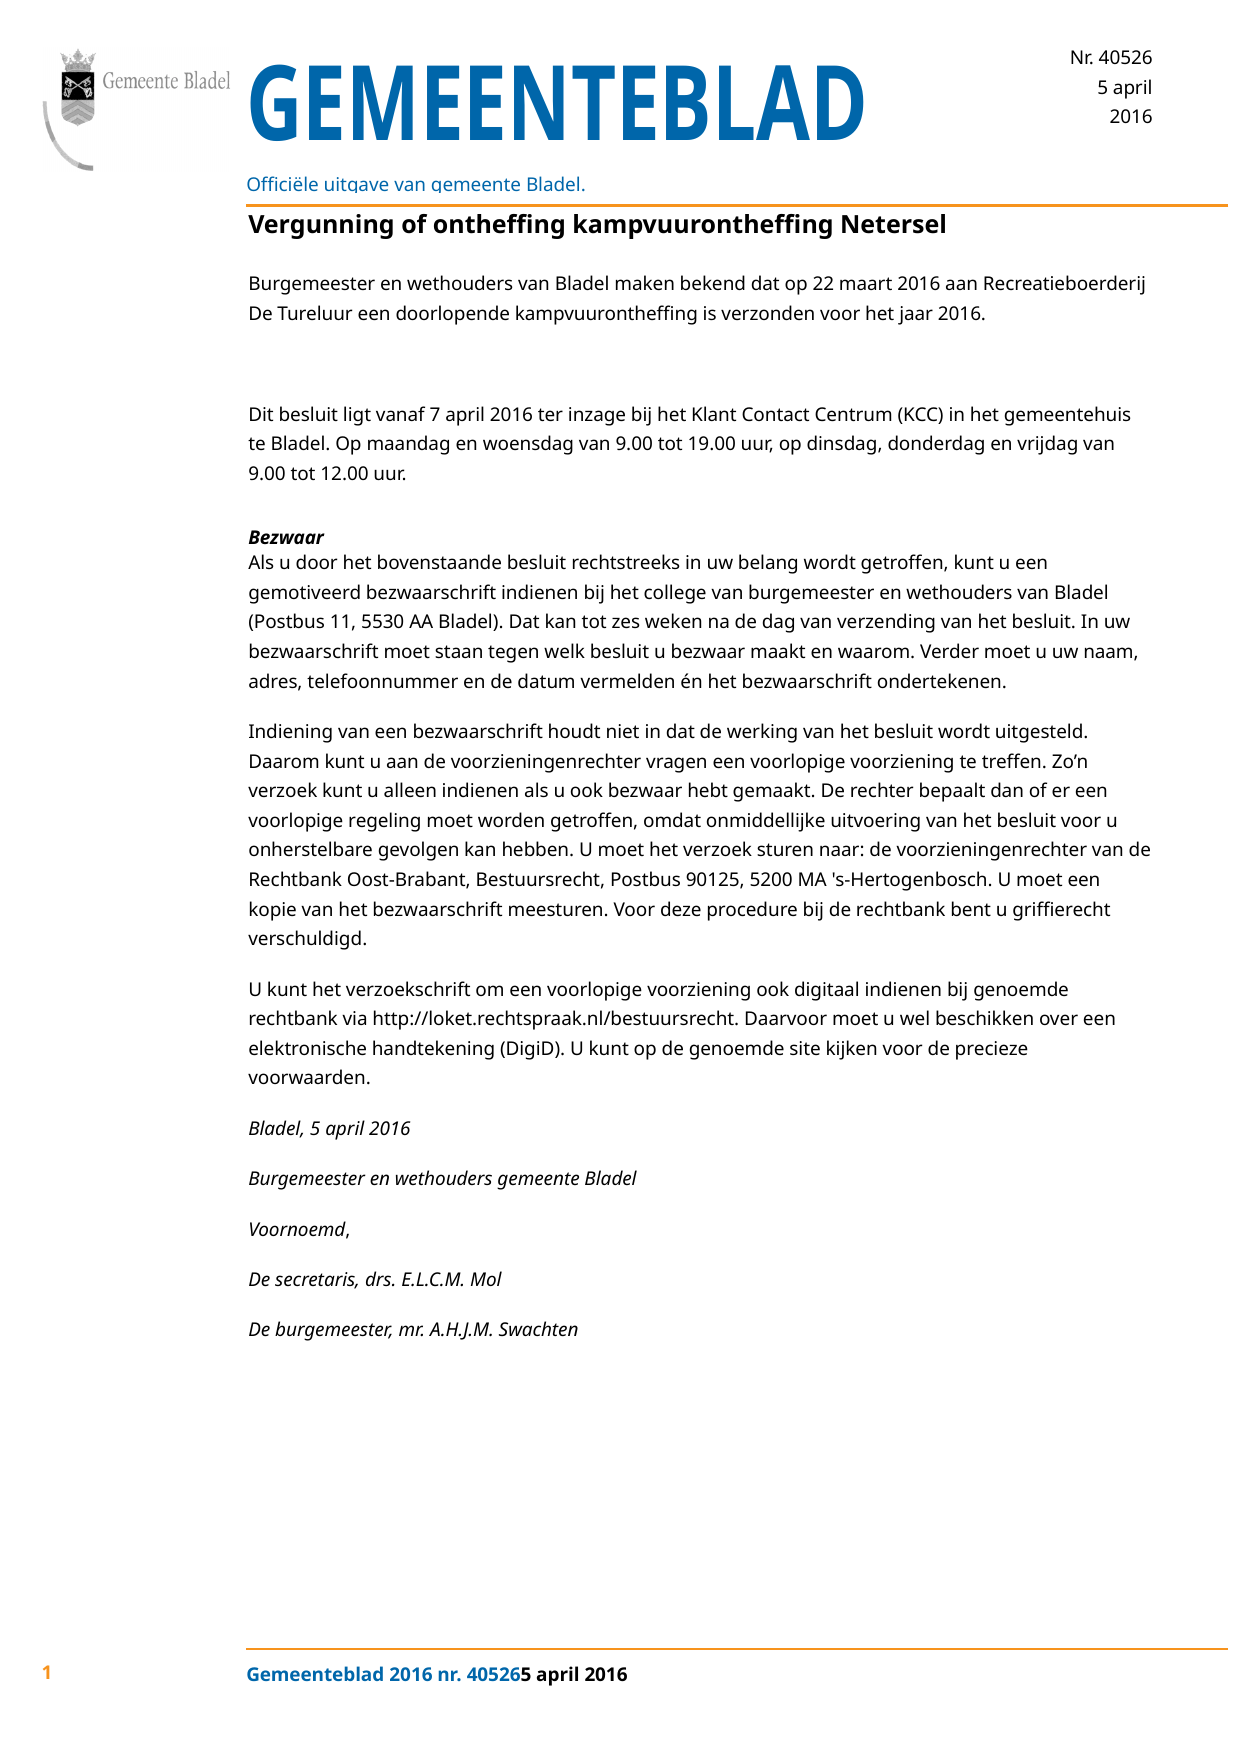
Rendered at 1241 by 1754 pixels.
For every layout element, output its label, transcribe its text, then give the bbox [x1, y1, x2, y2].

picture [41, 47, 231, 172]
text Bladel, 5 april 2016 [248, 1115, 1152, 1141]
text Bezwaar [248, 524, 1152, 549]
text Burgemeester en wethouders gemeente Bladel [248, 1165, 1152, 1191]
text U kunt het verzoekschrift om een voorlopige voorziening ook digitaal indienen bij genoemde rechtbank via http://loket.rechtspraak.nl/bestuursrecht. Daarvoor moet u wel beschikken over een elektronische handtekening (DigiD). U kunt op de genoemde site kijken voor de precieze voorwaarden. [248, 976, 1152, 1090]
text De secretaris, drs. E.L.C.M. Mol [248, 1266, 1152, 1292]
text Dit besluit ligt vanaf 7 april 2016 ter inzage bij het Klant Contact Centrum (KCC) in het gemeentehuis te Bladel. Op maandag en woensdag van 9.00 tot 19.00 uur, op dinsdag, donderdag en vrijdag van 9.00 tot 12.00 uur. [248, 401, 1152, 486]
text Vergunning of ontheffing kampvuurontheffing Netersel [248, 207, 1152, 241]
text De burgemeester, mr. A.H.J.M. Swachten [248, 1317, 1152, 1342]
text Burgemeester en wethouders van Bladel maken bekend dat op 22 maart 2016 aan Recreatieboerderij De Tureluur een doorlopende kampvuurontheffing is verzonden voor het jaar 2016. [248, 270, 1152, 326]
text Indiening van een bezwaarschrift houdt niet in dat de werking van het besluit wordt uitgesteld. Daarom kunt u aan de voorzieningenrechter vragen een voorlopige voorziening te treffen. Zo’n verzoek kunt u alleen indienen als u ook bezwaar hebt gemaakt. De rechter bepaalt dan of er een voorlopige regeling moet worden getroffen, omdat onmiddellijke uitvoering van het besluit voor u onherstelbare gevolgen kan hebben. U moet het verzoek sturen naar: de voorzieningenrechter van de Rechtbank Oost-Brabant, Bestuursrecht, Postbus 90125, 5200 MA 's-Hertogenbosch. U moet een kopie van het bezwaarschrift meesturen. Voor deze procedure bij de rechtbank bent u griffierecht verschuldigd. [248, 718, 1152, 951]
text Als u door het bovenstaande besluit rechtstreeks in uw belang wordt getroffen, kunt u een gemotiveerd bezwaarschrift indienen bij het college van burgemeester en wethouders van Bladel (Postbus 11, 5530 AA Bladel). Dat kan tot zes weken na de dag van verzending van het besluit. In uw bezwaarschrift moet staan tegen welk besluit u bezwaar maakt en waarom. Verder moet u uw naam, adres, telefoonnummer en de datum vermelden én het bezwaarschrift ondertekenen. [248, 549, 1152, 694]
text Voornoemd, [248, 1216, 1152, 1242]
